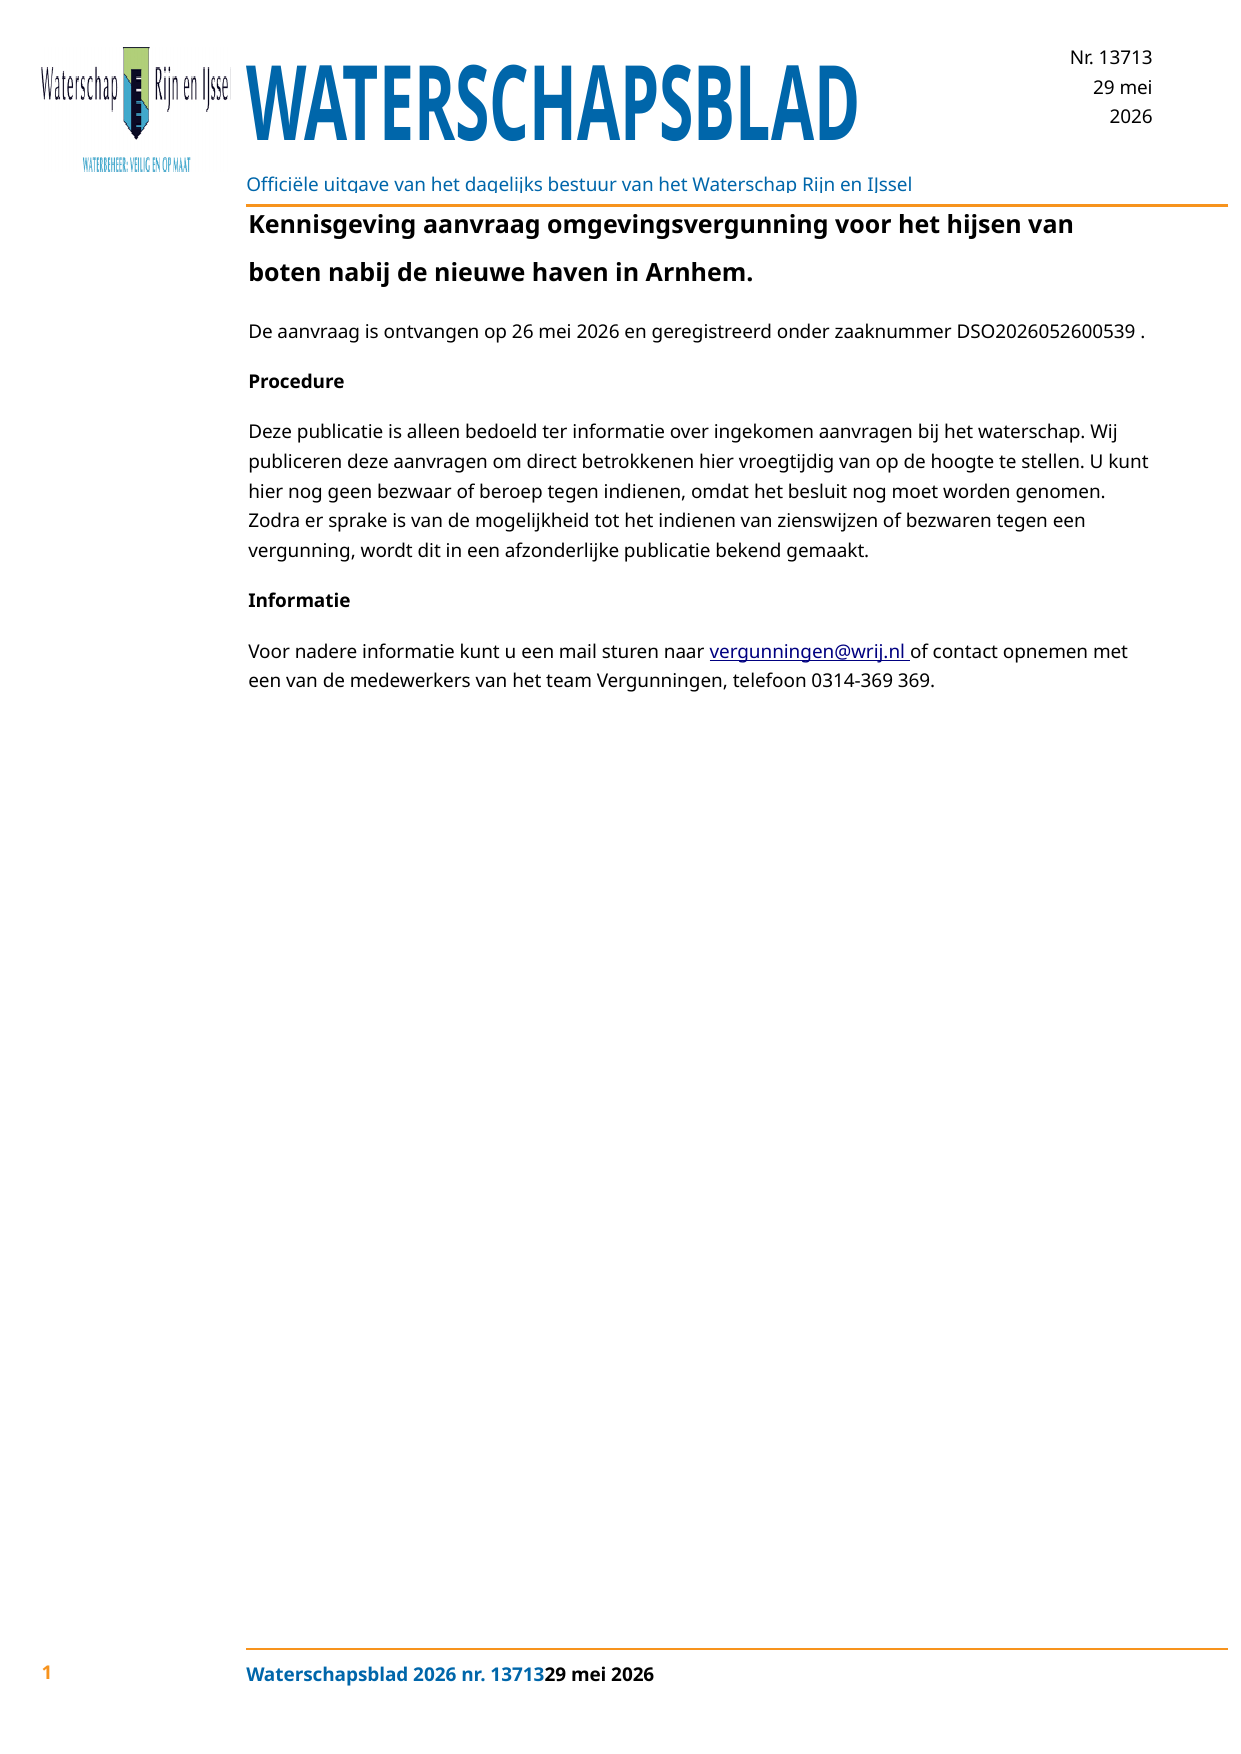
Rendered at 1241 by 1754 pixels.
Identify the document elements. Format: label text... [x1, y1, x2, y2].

text De aanvraag is ontvangen op 26 mei 2026 en geregistreerd onder zaaknummer DSO2026052600539 . [248, 318, 1152, 344]
text Kennisgeving aanvraag omgevingsvergunning voor het hijsen van boten nabij de nieuwe haven in Arnhem. [248, 207, 1152, 288]
text Procedure [248, 368, 1152, 394]
text Voor nadere informatie kunt u een mail sturen naar vergunningen@wrij.nl of contact opnemen met een van de medewerkers van het team Vergunningen, telefoon 0314-369 369. [248, 638, 1152, 693]
text Deze publicatie is alleen bedoeld ter informatie over ingekomen aanvragen bij het waterschap. Wij publiceren deze aanvragen om direct betrokkenen hier vroegtijdig van op de hoogte te stellen. U kunt hier nog geen bezwaar of beroep tegen indienen, omdat het besluit nog moet worden genomen. Zodra er sprake is van de mogelijkheid tot het indienen van zienswijzen of bezwaren tegen een vergunning, wordt dit in een afzonderlijke publicatie bekend gemaakt. [248, 419, 1152, 563]
text Informatie [248, 587, 1152, 613]
picture [41, 47, 231, 172]
